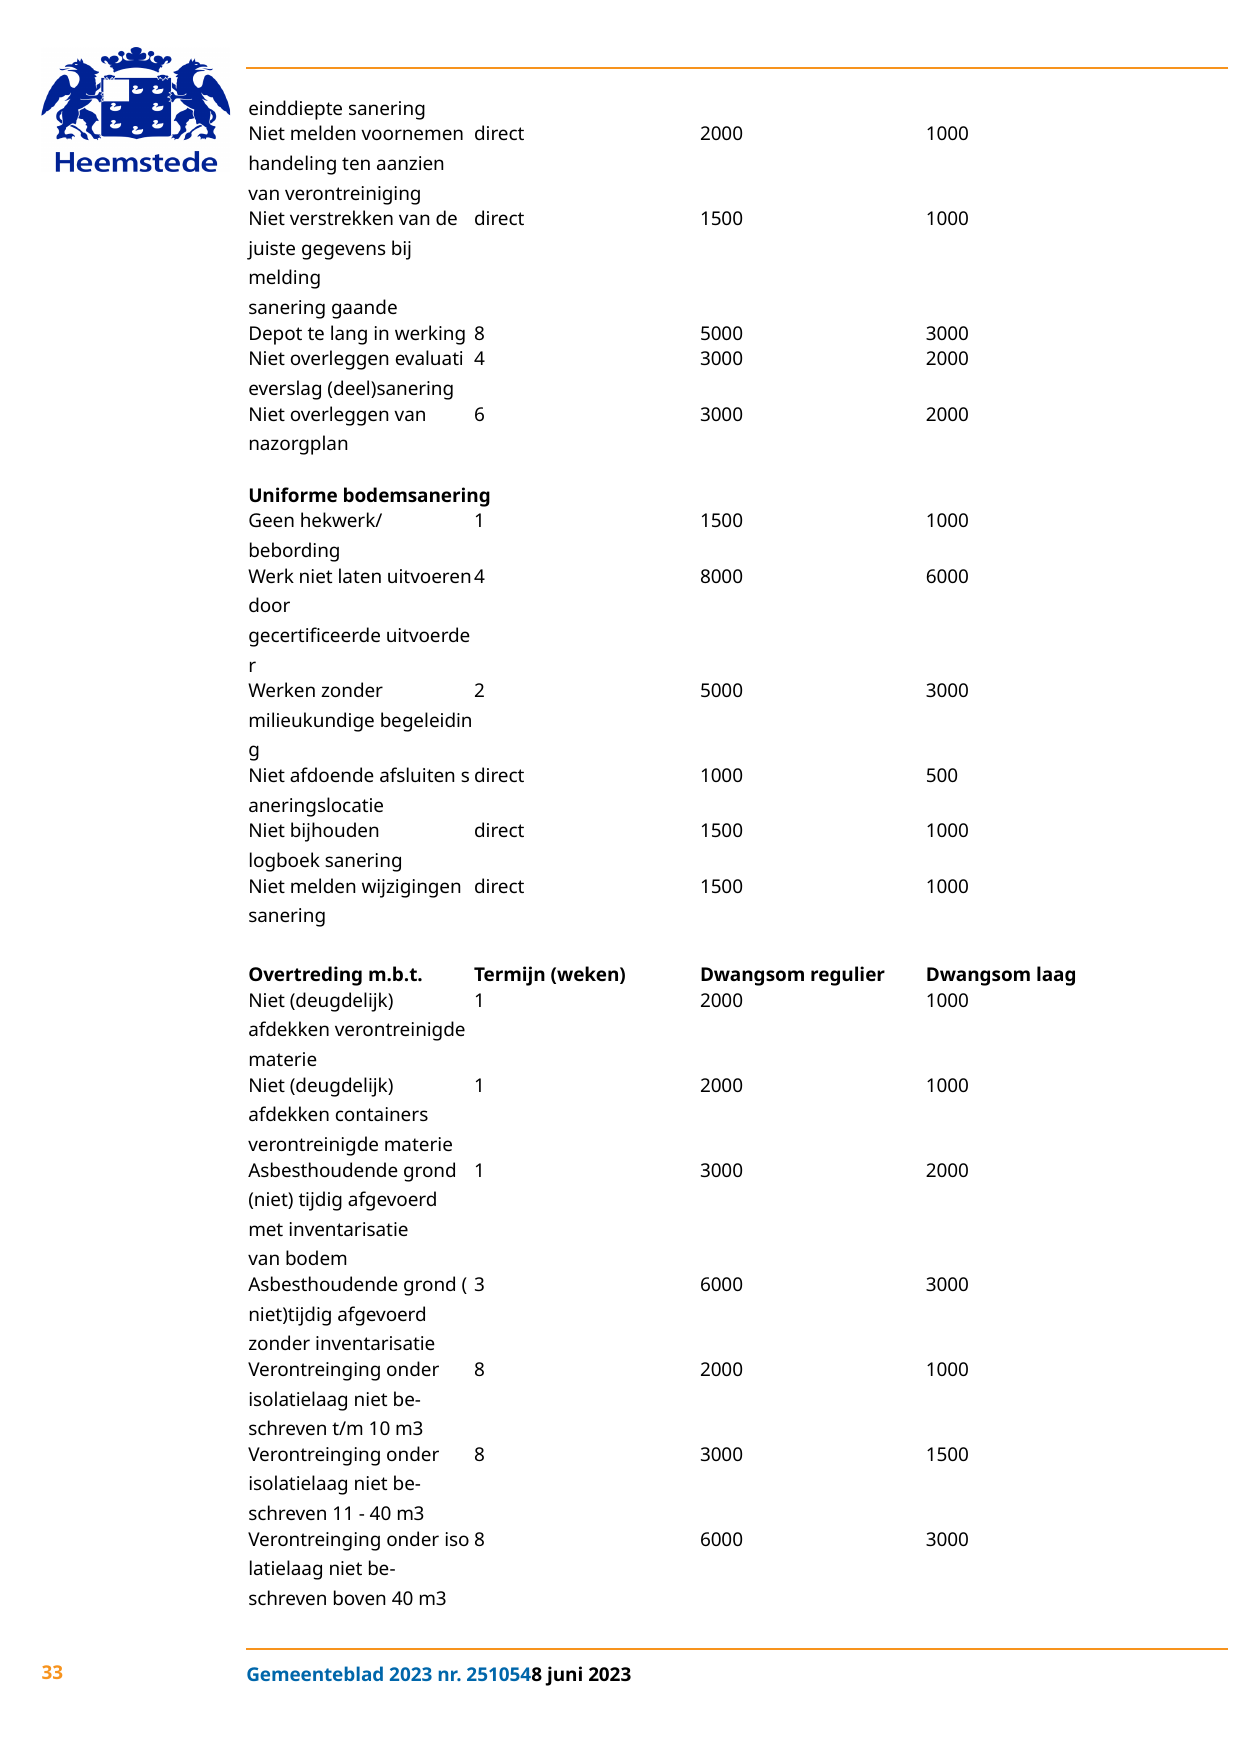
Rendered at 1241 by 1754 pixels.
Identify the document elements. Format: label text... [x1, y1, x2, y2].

table_cell 1 [474, 987, 700, 1072]
table_cell 1500 [700, 508, 926, 563]
table_cell 3 [474, 1271, 700, 1356]
table_cell Asbesthoudende grond (niet) tijdig afgevoerd met inventarisatie van bodem [248, 1157, 474, 1271]
table_cell 1000 [700, 763, 926, 818]
table_cell 3000 [700, 401, 926, 456]
table_cell 1500 [700, 818, 926, 873]
table_cell 3000 [700, 1157, 926, 1271]
table_cell 2000 [926, 1157, 1152, 1271]
table_cell 1 [474, 1072, 700, 1157]
table_cell 4 [474, 346, 700, 401]
table_cell direct [474, 763, 700, 818]
table_cell 6 [474, 401, 700, 456]
table_cell 1000 [926, 121, 1152, 205]
table_cell 2000 [700, 1072, 926, 1157]
table_cell Niet afdoende afsluiten saneringslocatie [248, 763, 474, 818]
table_cell 4 [474, 563, 700, 677]
table_cell Verontreinging onder isolatielaag niet be- schreven 11 - 40 m3 [248, 1441, 474, 1526]
table_cell 2000 [926, 401, 1152, 456]
table_cell Werk niet laten uitvoeren door gecertificeerde uitvoerder [248, 563, 474, 677]
table_cell 5000 [700, 320, 926, 346]
table_header Overtreding m.b.t. [248, 961, 474, 987]
table_cell 3000 [700, 346, 926, 401]
table_cell 3000 [700, 1441, 926, 1526]
table_cell 1000 [926, 508, 1152, 563]
table_cell 1000 [926, 873, 1152, 928]
table_cell Depot te lang in werking [248, 320, 474, 346]
table_cell 1 [474, 508, 700, 563]
table_cell 6000 [700, 1271, 926, 1356]
table_cell 8 [474, 320, 700, 346]
table_cell direct [474, 121, 700, 205]
table_header Termijn (weken) [474, 961, 700, 987]
table_cell 8000 [700, 563, 926, 677]
table_cell Niet (deugdelijk) afdekken verontreinigde materie [248, 987, 474, 1072]
table_cell 8 [474, 1441, 700, 1526]
table_cell Geen hekwerk/bebording [248, 508, 474, 563]
table_cell 3000 [926, 678, 1152, 762]
table_cell 1000 [926, 987, 1152, 1072]
table_cell 6000 [700, 1526, 926, 1611]
table_cell 2000 [700, 1356, 926, 1441]
table_cell Verontreinging onder isolatielaag niet be- schreven boven 40 m3 [248, 1526, 474, 1611]
table_header Dwangsom regulier [700, 961, 926, 987]
table_cell 3000 [926, 1526, 1152, 1611]
table_cell Uniforme bodemsanering [248, 482, 1152, 508]
table_cell 2000 [700, 121, 926, 205]
table_cell Niet overleggen evaluatieverslag (deel)sanering [248, 346, 474, 401]
table_cell 3000 [926, 320, 1152, 346]
table_cell 1000 [926, 1072, 1152, 1157]
table_cell 1 [474, 1157, 700, 1271]
table_cell 1000 [926, 205, 1152, 320]
table_cell Niet verstrekken van de juiste gegevens bij melding sanering gaande [248, 205, 474, 320]
table_cell [474, 95, 700, 121]
table_cell 2000 [700, 987, 926, 1072]
picture [41, 47, 231, 172]
table_cell [926, 95, 1152, 121]
table_cell einddiepte sanering [248, 95, 474, 121]
table_cell 1500 [700, 873, 926, 928]
table_cell 500 [926, 763, 1152, 818]
table_cell [926, 456, 1152, 482]
table_header Dwangsom laag [926, 961, 1152, 987]
table_cell [700, 456, 926, 482]
table_cell [700, 95, 926, 121]
table_cell Asbesthoudende grond (niet)tijdig afgevoerd zonder inventarisatie [248, 1271, 474, 1356]
table_cell Verontreinging onder isolatielaag niet be- schreven t/m 10 m3 [248, 1356, 474, 1441]
table_cell 1000 [926, 818, 1152, 873]
table_cell direct [474, 873, 700, 928]
table_cell Werken zonder milieukundige begeleiding [248, 678, 474, 762]
table_cell 2000 [926, 346, 1152, 401]
table_cell 5000 [700, 678, 926, 762]
table_cell Niet melden voornemen handeling ten aanzien van verontreiniging [248, 121, 474, 205]
table_cell 1000 [926, 1356, 1152, 1441]
table_cell Niet overleggen van nazorgplan [248, 401, 474, 456]
table_cell [474, 456, 700, 482]
table_cell 3000 [926, 1271, 1152, 1356]
table_cell Niet (deugdelijk) afdekken containers verontreinigde materie [248, 1072, 474, 1157]
table_cell [248, 456, 474, 482]
table_cell Niet bijhouden logboek sanering [248, 818, 474, 873]
table_cell 1500 [700, 205, 926, 320]
table_cell 8 [474, 1356, 700, 1441]
table_cell 2 [474, 678, 700, 762]
table_cell 6000 [926, 563, 1152, 677]
table_cell 8 [474, 1526, 700, 1611]
table_cell direct [474, 818, 700, 873]
table_cell direct [474, 205, 700, 320]
table_cell 1500 [926, 1441, 1152, 1526]
table_cell Niet melden wijzigingen sanering [248, 873, 474, 928]
